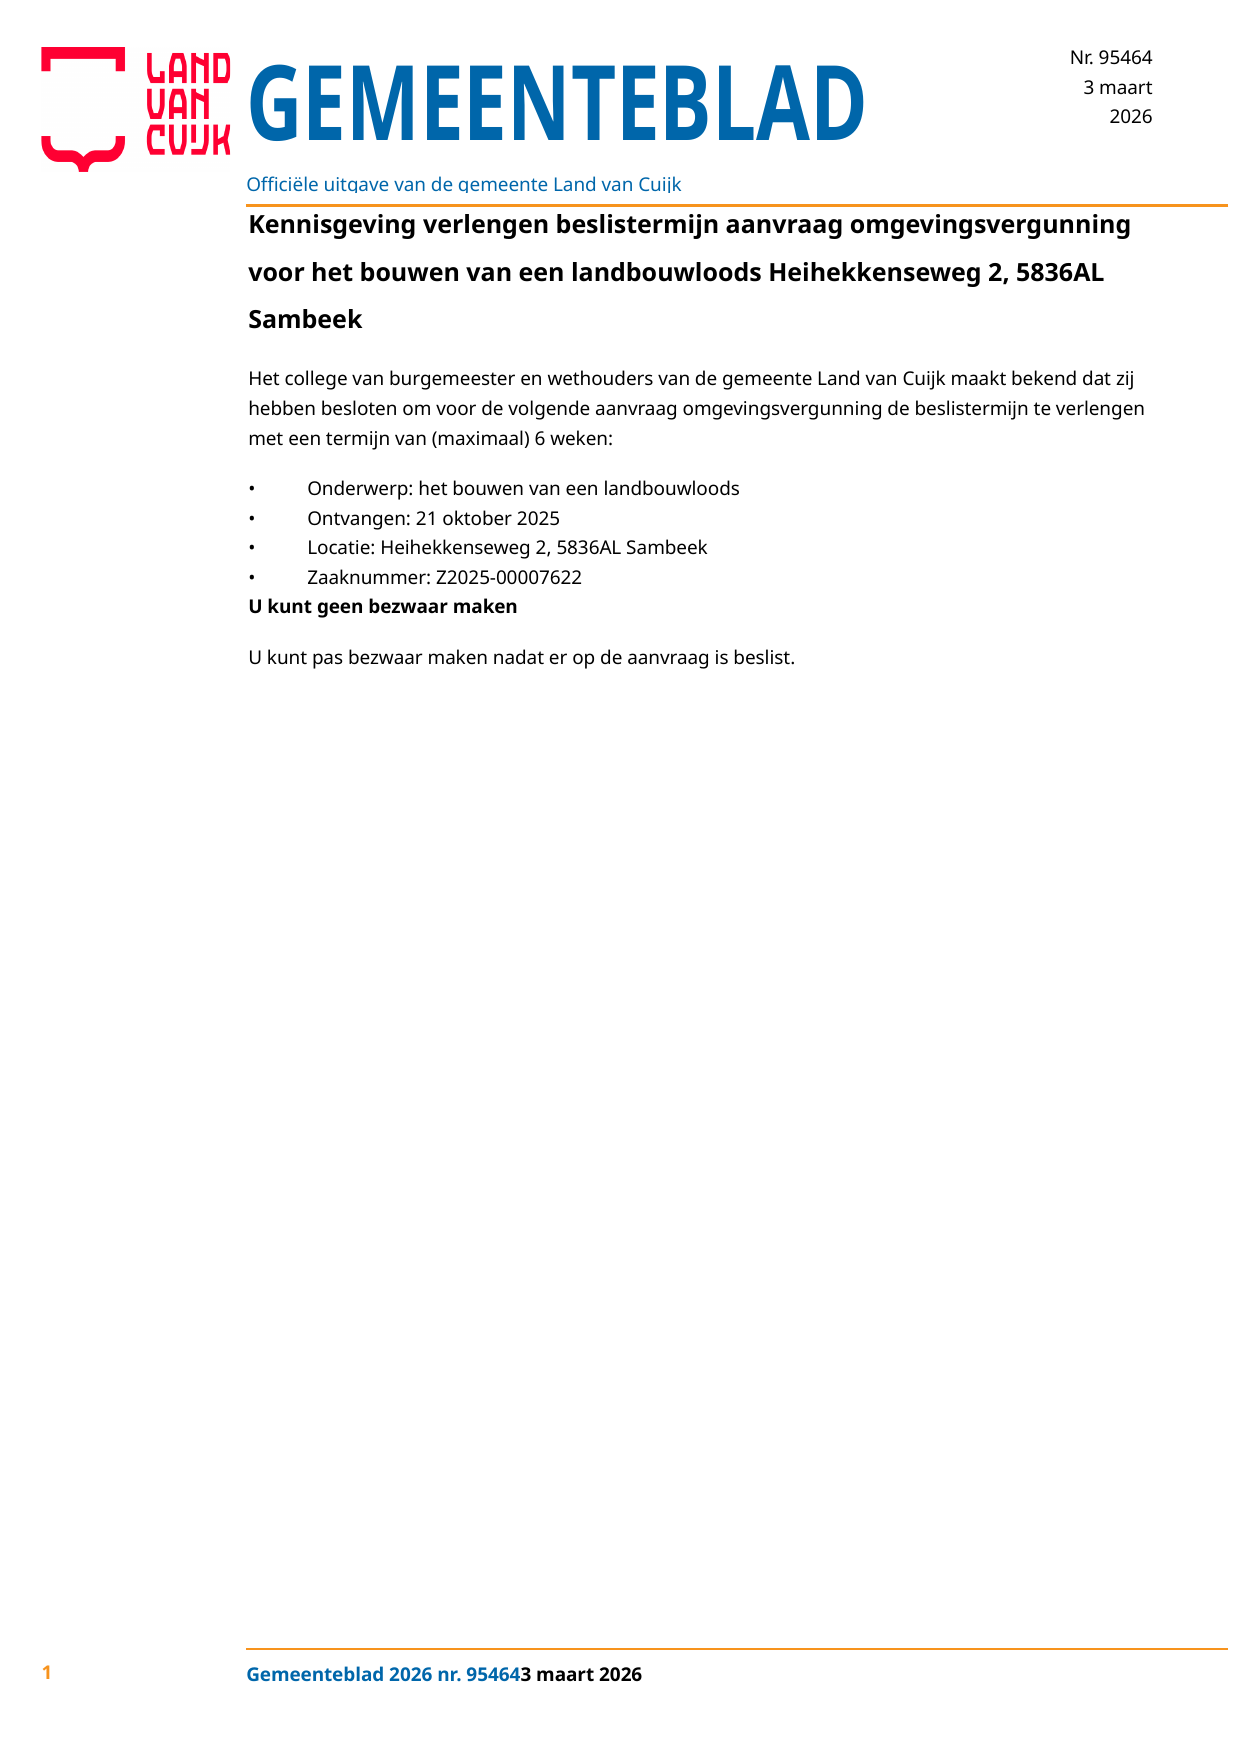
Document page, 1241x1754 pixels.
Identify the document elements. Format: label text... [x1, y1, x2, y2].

picture [41, 47, 231, 172]
list Zaaknummer: Z2025-00007622 [248, 564, 1152, 589]
text Kennisgeving verlengen beslistermijn aanvraag omgevingsvergunning voor het bouwen van een landbouwloods Heihekkenseweg 2, 5836AL Sambeek [248, 207, 1152, 336]
text U kunt pas bezwaar maken nadat er op de aanvraag is beslist. [248, 644, 1152, 669]
list Locatie: Heihekkenseweg 2, 5836AL Sambeek [248, 534, 1152, 560]
text Het college van burgemeester en wethouders van de gemeente Land van Cuijk maakt bekend dat zij hebben besloten om voor de volgende aanvraag omgevingsvergunning de beslistermijn te verlengen met een termijn van (maximaal) 6 weken: [248, 366, 1152, 450]
list Onderwerp: het bouwen van een landbouwloods [248, 475, 1152, 501]
text U kunt geen bezwaar maken [248, 593, 1152, 619]
list Ontvangen: 21 oktober 2025 [248, 505, 1152, 530]
